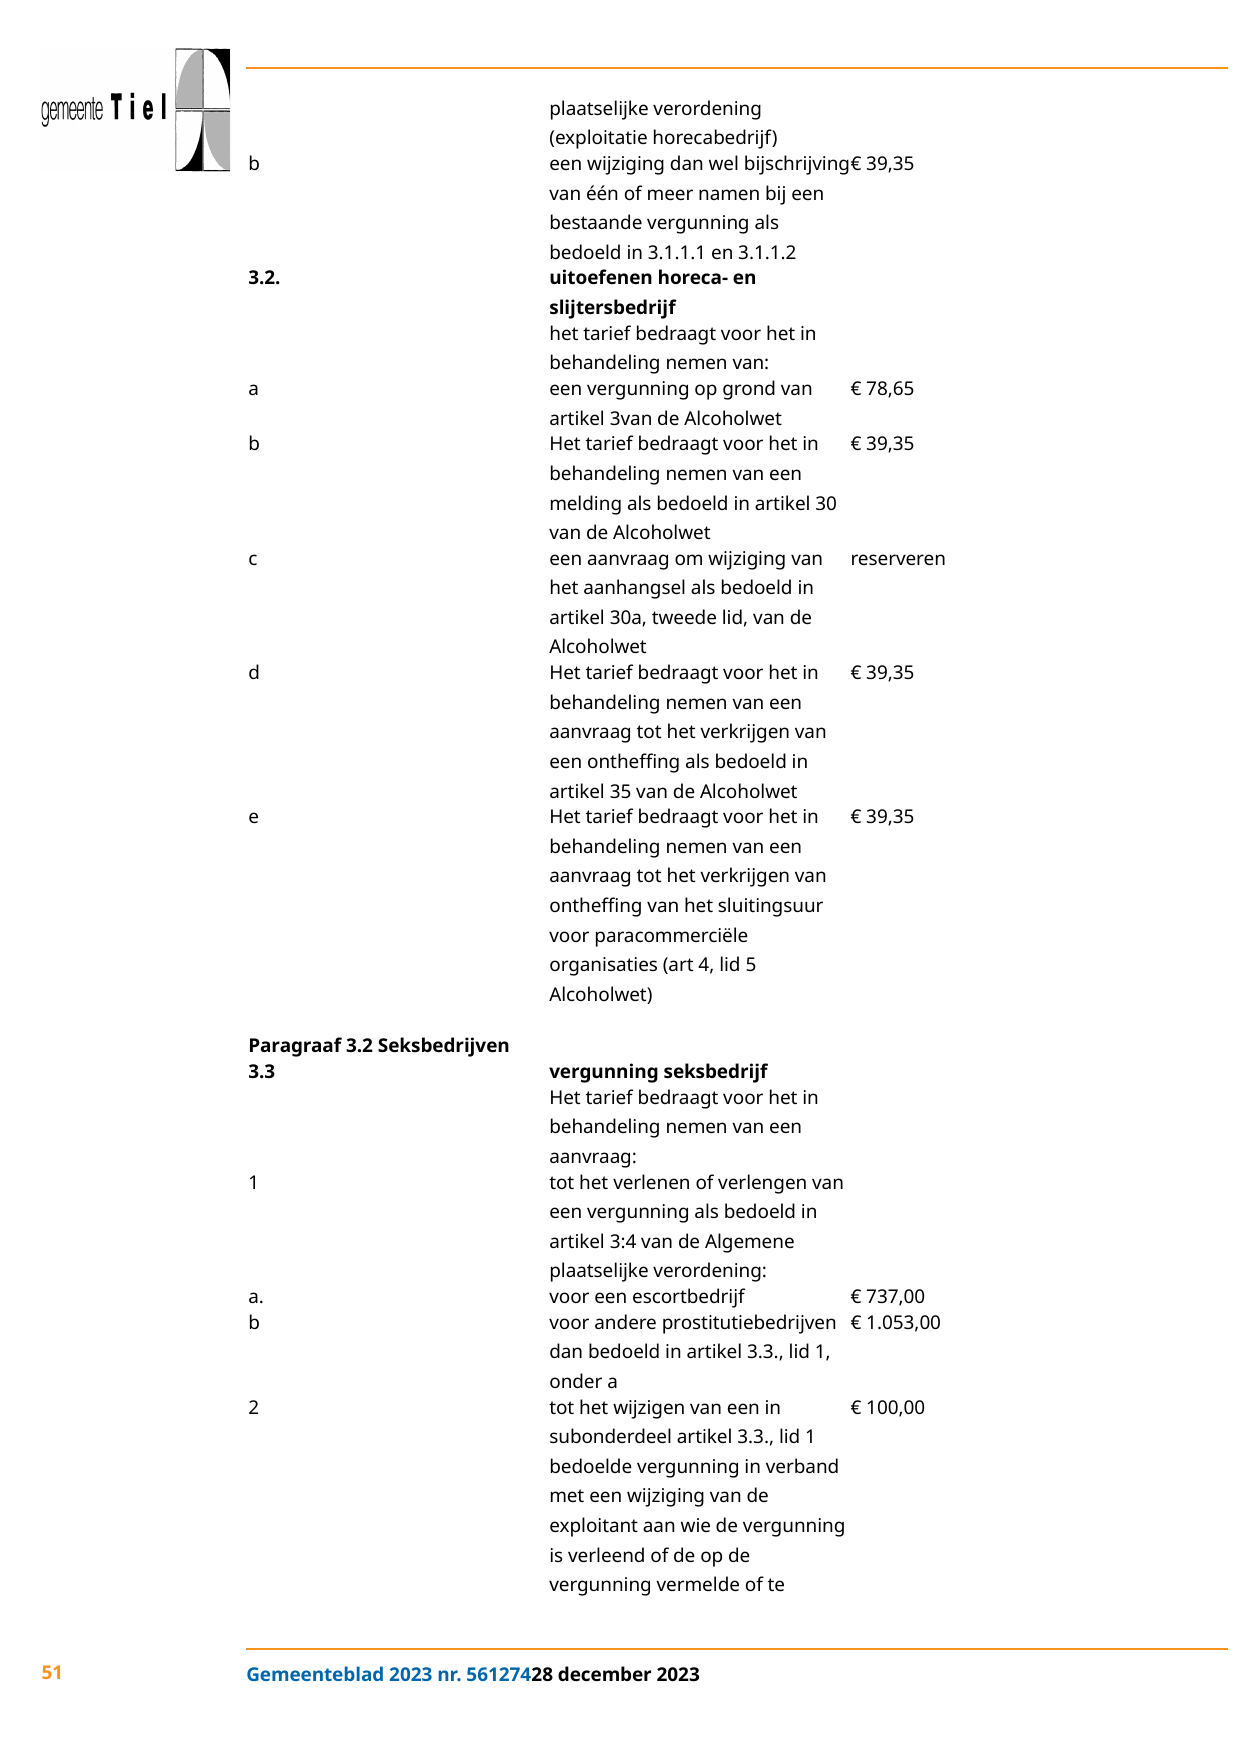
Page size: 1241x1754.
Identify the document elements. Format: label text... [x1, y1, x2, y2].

table_cell [850, 1169, 1152, 1283]
table_cell € 39,35 [850, 431, 1152, 545]
table_cell Het tarief bedraagt voor het in behandeling nemen van een aanvraag tot het verkrijgen van een ontheffing als bedoeld in artikel 35 van de Alcoholwet [549, 660, 850, 803]
table_cell een wijziging dan wel bijschrijving van één of meer namen bij een bestaande vergunning als bedoeld in 3.1.1.1 en 3.1.1.2 [549, 150, 850, 264]
table_cell het tarief bedraagt voor het in behandeling nemen van: [549, 320, 850, 375]
table_cell € 737,00 [850, 1283, 1152, 1309]
table_cell € 39,35 [850, 150, 1152, 264]
picture [41, 47, 231, 172]
table_cell € 100,00 [850, 1394, 1152, 1597]
table_cell d [248, 660, 549, 803]
table_cell b [248, 150, 549, 264]
table_cell Het tarief bedraagt voor het in behandeling nemen van een aanvraag tot het verkrijgen van ontheffing van het sluitingsuur voor paracommerciële organisaties (art 4, lid 5 Alcoholwet) [549, 804, 850, 1007]
table_cell 1 [248, 1169, 549, 1283]
table_cell [549, 1033, 850, 1058]
table_cell uitoefenen horeca- en slijtersbedrijf [549, 265, 850, 320]
table_cell een aanvraag om wijziging van het aanhangsel als bedoeld in artikel 30a, tweede lid, van de Alcoholwet [549, 545, 850, 659]
table_cell [549, 1007, 850, 1032]
table_cell [248, 320, 549, 375]
table_cell [850, 1033, 1152, 1058]
table_cell Paragraaf 3.2 Seksbedrijven [248, 1033, 549, 1058]
table_cell a [248, 375, 549, 431]
table_cell e [248, 804, 549, 1007]
table_cell [850, 1007, 1152, 1032]
table_cell voor andere prostitutiebedrijven dan bedoeld in artikel 3.3., lid 1, onder a [549, 1309, 850, 1394]
table_cell vergunning seksbedrijf [549, 1058, 850, 1084]
table_cell 3.3 [248, 1058, 549, 1084]
table_cell tot het verlenen of verlengen van een vergunning als bedoeld in artikel 3:4 van de Algemene plaatselijke verordening: [549, 1169, 850, 1283]
table_cell [248, 1007, 549, 1032]
table_cell [850, 265, 1152, 320]
table_cell plaatselijke verordening (exploitatie horecabedrijf) [549, 95, 850, 150]
table_cell € 39,35 [850, 660, 1152, 803]
table_cell tot het wijzigen van een in subonderdeel artikel 3.3., lid 1 bedoelde vergunning in verband met een wijziging van de exploitant aan wie de vergunning is verleend of de op de vergunning vermelde of te [549, 1394, 850, 1597]
table_cell Het tarief bedraagt voor het in behandeling nemen van een aanvraag: [549, 1084, 850, 1169]
table_cell Het tarief bedraagt voor het in behandeling nemen van een melding als bedoeld in artikel 30 van de Alcoholwet [549, 431, 850, 545]
table_cell € 78,65 [850, 375, 1152, 431]
table_cell b [248, 1309, 549, 1394]
table_cell 3.2. [248, 265, 549, 320]
table_cell [850, 1058, 1152, 1084]
table_cell c [248, 545, 549, 659]
table_cell [248, 95, 549, 150]
table_cell [850, 320, 1152, 375]
table_cell b [248, 431, 549, 545]
table_cell 2 [248, 1394, 549, 1597]
table_cell [850, 95, 1152, 150]
table_cell [850, 1084, 1152, 1169]
table_cell € 1.053,00 [850, 1309, 1152, 1394]
table_cell € 39,35 [850, 804, 1152, 1007]
table_cell a. [248, 1283, 549, 1309]
table_cell [248, 1084, 549, 1169]
table_cell een vergunning op grond van artikel 3van de Alcoholwet [549, 375, 850, 431]
table_cell voor een escortbedrijf [549, 1283, 850, 1309]
table_cell reserveren [850, 545, 1152, 659]
